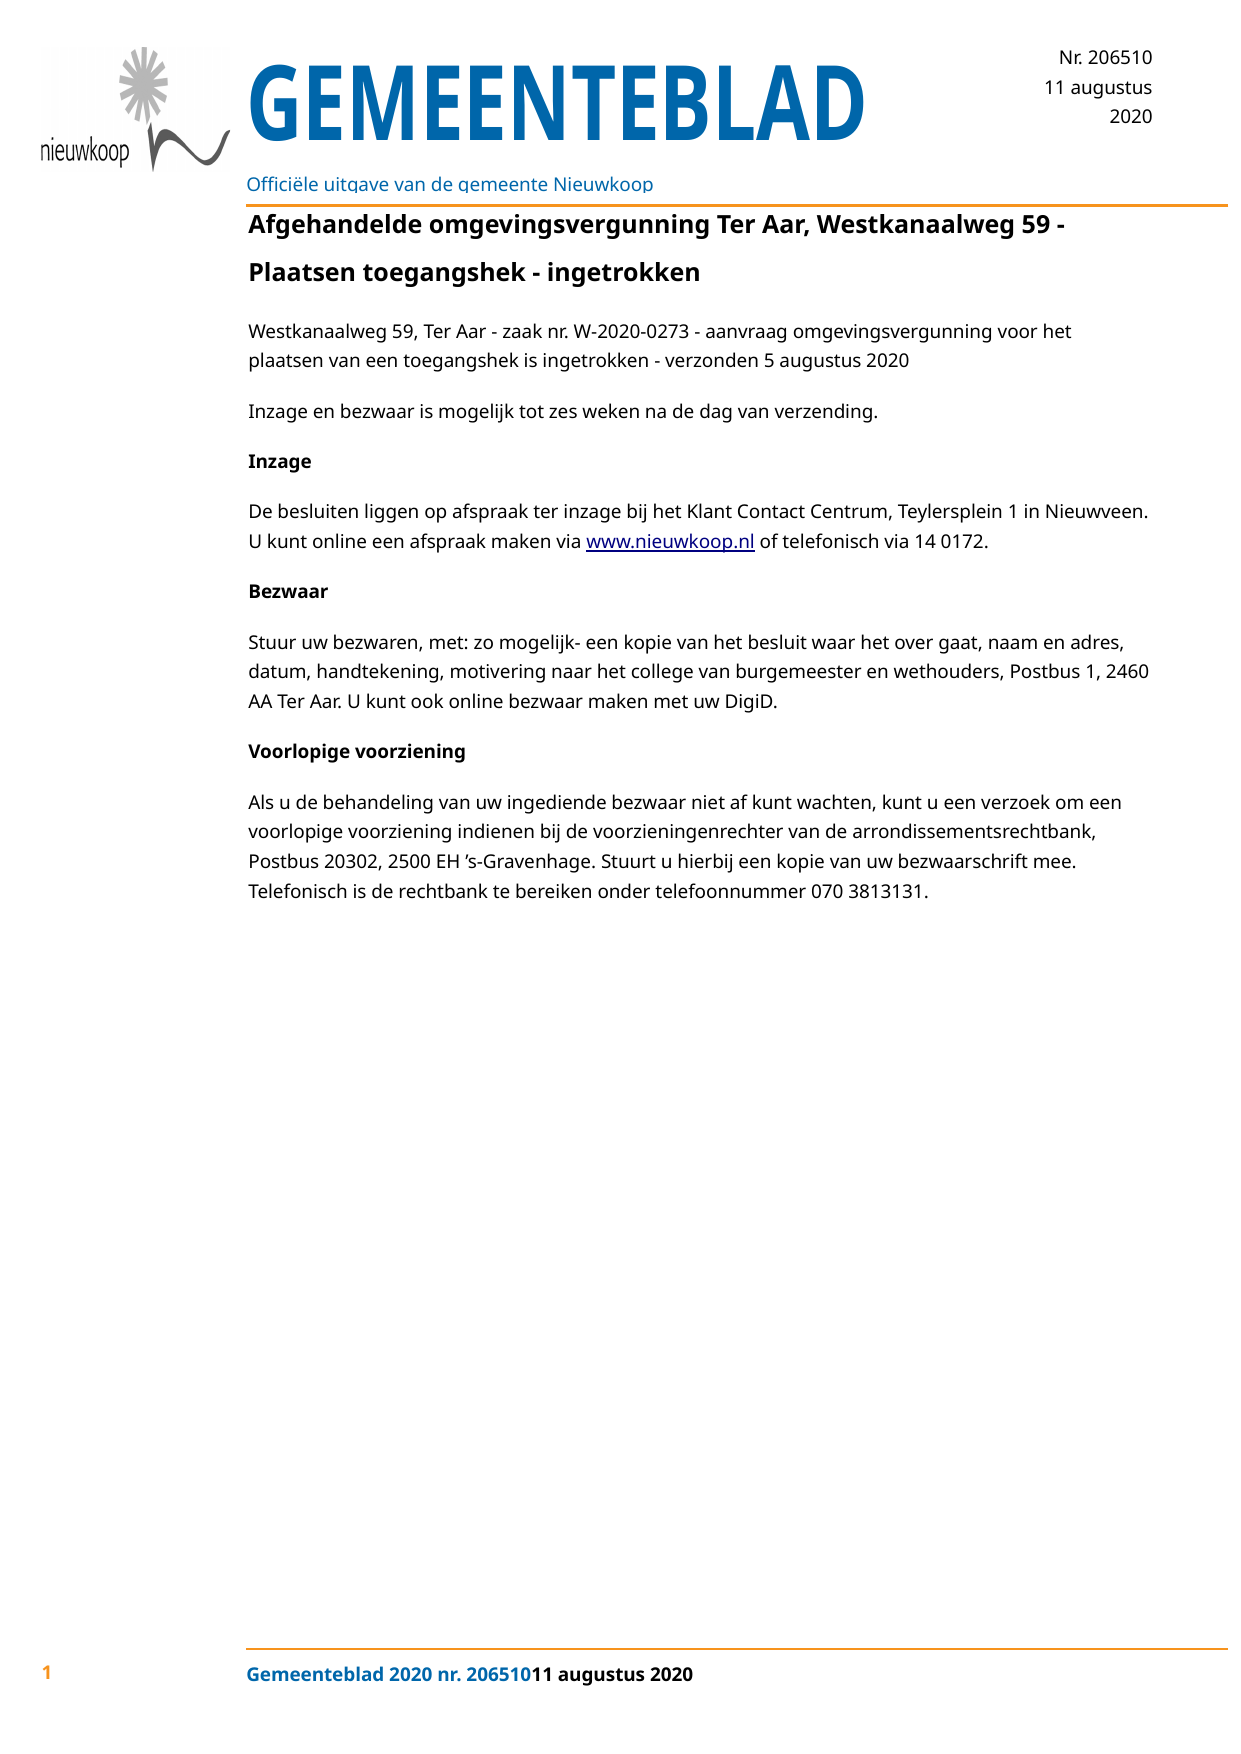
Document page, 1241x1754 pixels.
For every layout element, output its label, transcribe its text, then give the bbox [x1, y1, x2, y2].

text Als u de behandeling van uw ingediende bezwaar niet af kunt wachten, kunt u een verzoek om een voorlopige voorziening indienen bij de voorzieningenrechter van de arrondissementsrechtbank, Postbus 20302, 2500 EH ’s-Gravenhage. Stuurt u hierbij een kopie van uw bezwaarschrift mee. Telefonisch is de rechtbank te bereiken onder telefoonnummer 070 3813131. [248, 789, 1152, 904]
text Westkanaalweg 59, Ter Aar - zaak nr. W-2020-0273 - aanvraag omgevingsvergunning voor het plaatsen van een toegangshek is ingetrokken - verzonden 5 augustus 2020 [248, 318, 1152, 373]
text Voorlopige voorziening [248, 739, 1152, 764]
text Inzage en bezwaar is mogelijk tot zes weken na de dag van verzending. [248, 398, 1152, 424]
text Afgehandelde omgevingsvergunning Ter Aar, Westkanaalweg 59 - Plaatsen toegangshek - ingetrokken [248, 207, 1152, 288]
picture [41, 47, 231, 172]
text Bezwaar [248, 579, 1152, 604]
text De besluiten liggen op afspraak ter inzage bij het Klant Contact Centrum, Teylersplein 1 in Nieuwveen. U kunt online een afspraak maken via www.nieuwkoop.nl of telefonisch via 14 0172. [248, 499, 1152, 554]
text Stuur uw bezwaren, met: zo mogelijk- een kopie van het besluit waar het over gaat, naam en adres, datum, handtekening, motivering naar het college van burgemeester en wethouders, Postbus 1, 2460 AA Ter Aar. U kunt ook online bezwaar maken met uw DigiD. [248, 629, 1152, 714]
text Inzage [248, 448, 1152, 474]
